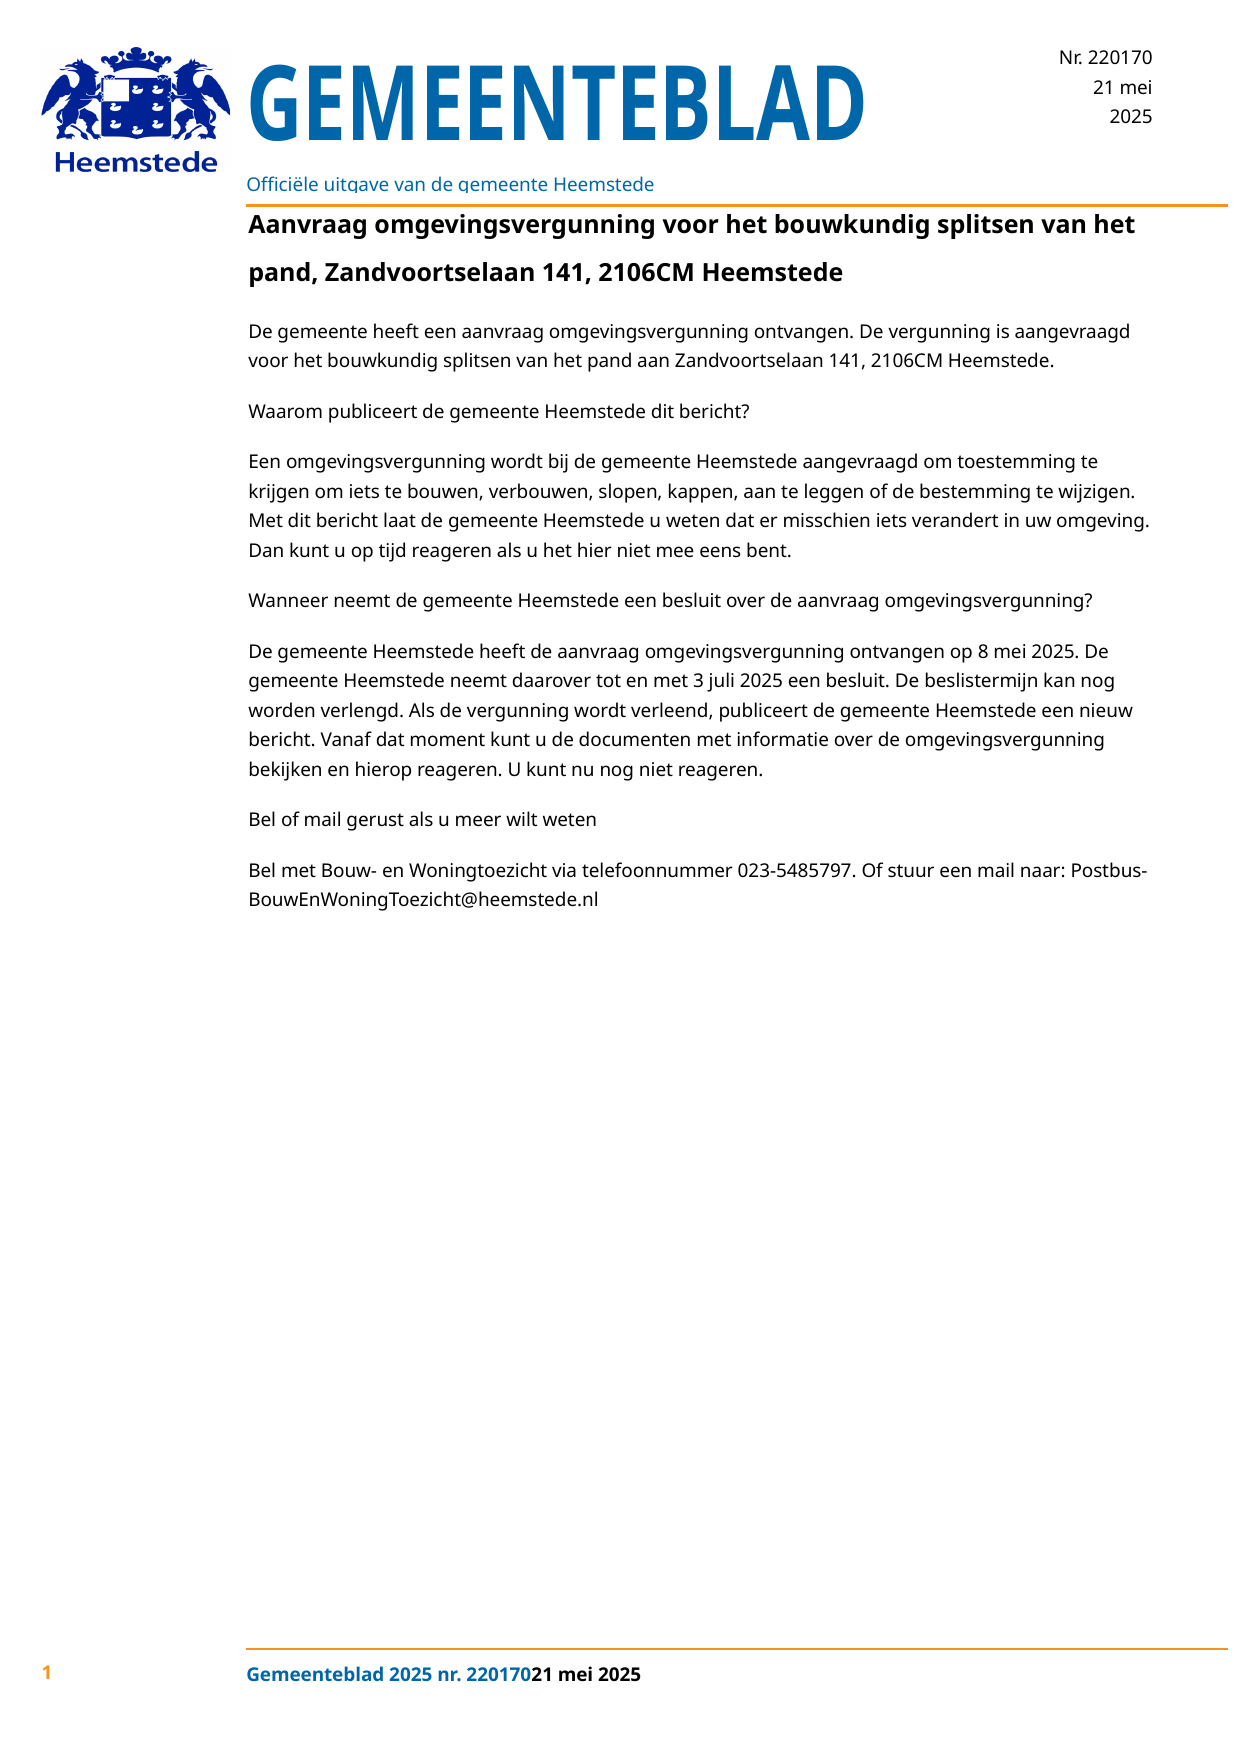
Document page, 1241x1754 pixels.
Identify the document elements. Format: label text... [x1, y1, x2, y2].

text Bel met Bouw- en Woningtoezicht via telefoonnummer 023-5485797. Of stuur een mail naar: Postbus-BouwEnWoningToezicht@heemstede.nl [248, 857, 1152, 912]
text Waarom publiceert de gemeente Heemstede dit bericht? [248, 398, 1152, 424]
text Bel of mail gerust als u meer wilt weten [248, 807, 1152, 832]
text Aanvraag omgevingsvergunning voor het bouwkundig splitsen van het pand, Zandvoortselaan 141, 2106CM Heemstede [248, 207, 1152, 288]
text De gemeente Heemstede heeft de aanvraag omgevingsvergunning ontvangen op 8 mei 2025. De gemeente Heemstede neemt daarover tot en met 3 juli 2025 een besluit. De beslistermijn kan nog worden verlengd. Als de vergunning wordt verleend, publiceert de gemeente Heemstede een nieuw bericht. Vanaf dat moment kunt u de documenten met informatie over de omgevingsvergunning bekijken en hierop reageren. U kunt nu nog niet reageren. [248, 638, 1152, 782]
text De gemeente heeft een aanvraag omgevingsvergunning ontvangen. De vergunning is aangevraagd voor het bouwkundig splitsen van het pand aan Zandvoortselaan 141, 2106CM Heemstede. [248, 318, 1152, 373]
picture [41, 47, 231, 172]
text Een omgevingsvergunning wordt bij de gemeente Heemstede aangevraagd om toestemming te krijgen om iets te bouwen, verbouwen, slopen, kappen, aan te leggen of de bestemming te wijzigen. Met dit bericht laat de gemeente Heemstede u weten dat er misschien iets verandert in uw omgeving. Dan kunt u op tijd reageren als u het hier niet mee eens bent. [248, 448, 1152, 563]
text Wanneer neemt de gemeente Heemstede een besluit over de aanvraag omgevingsvergunning? [248, 587, 1152, 613]
